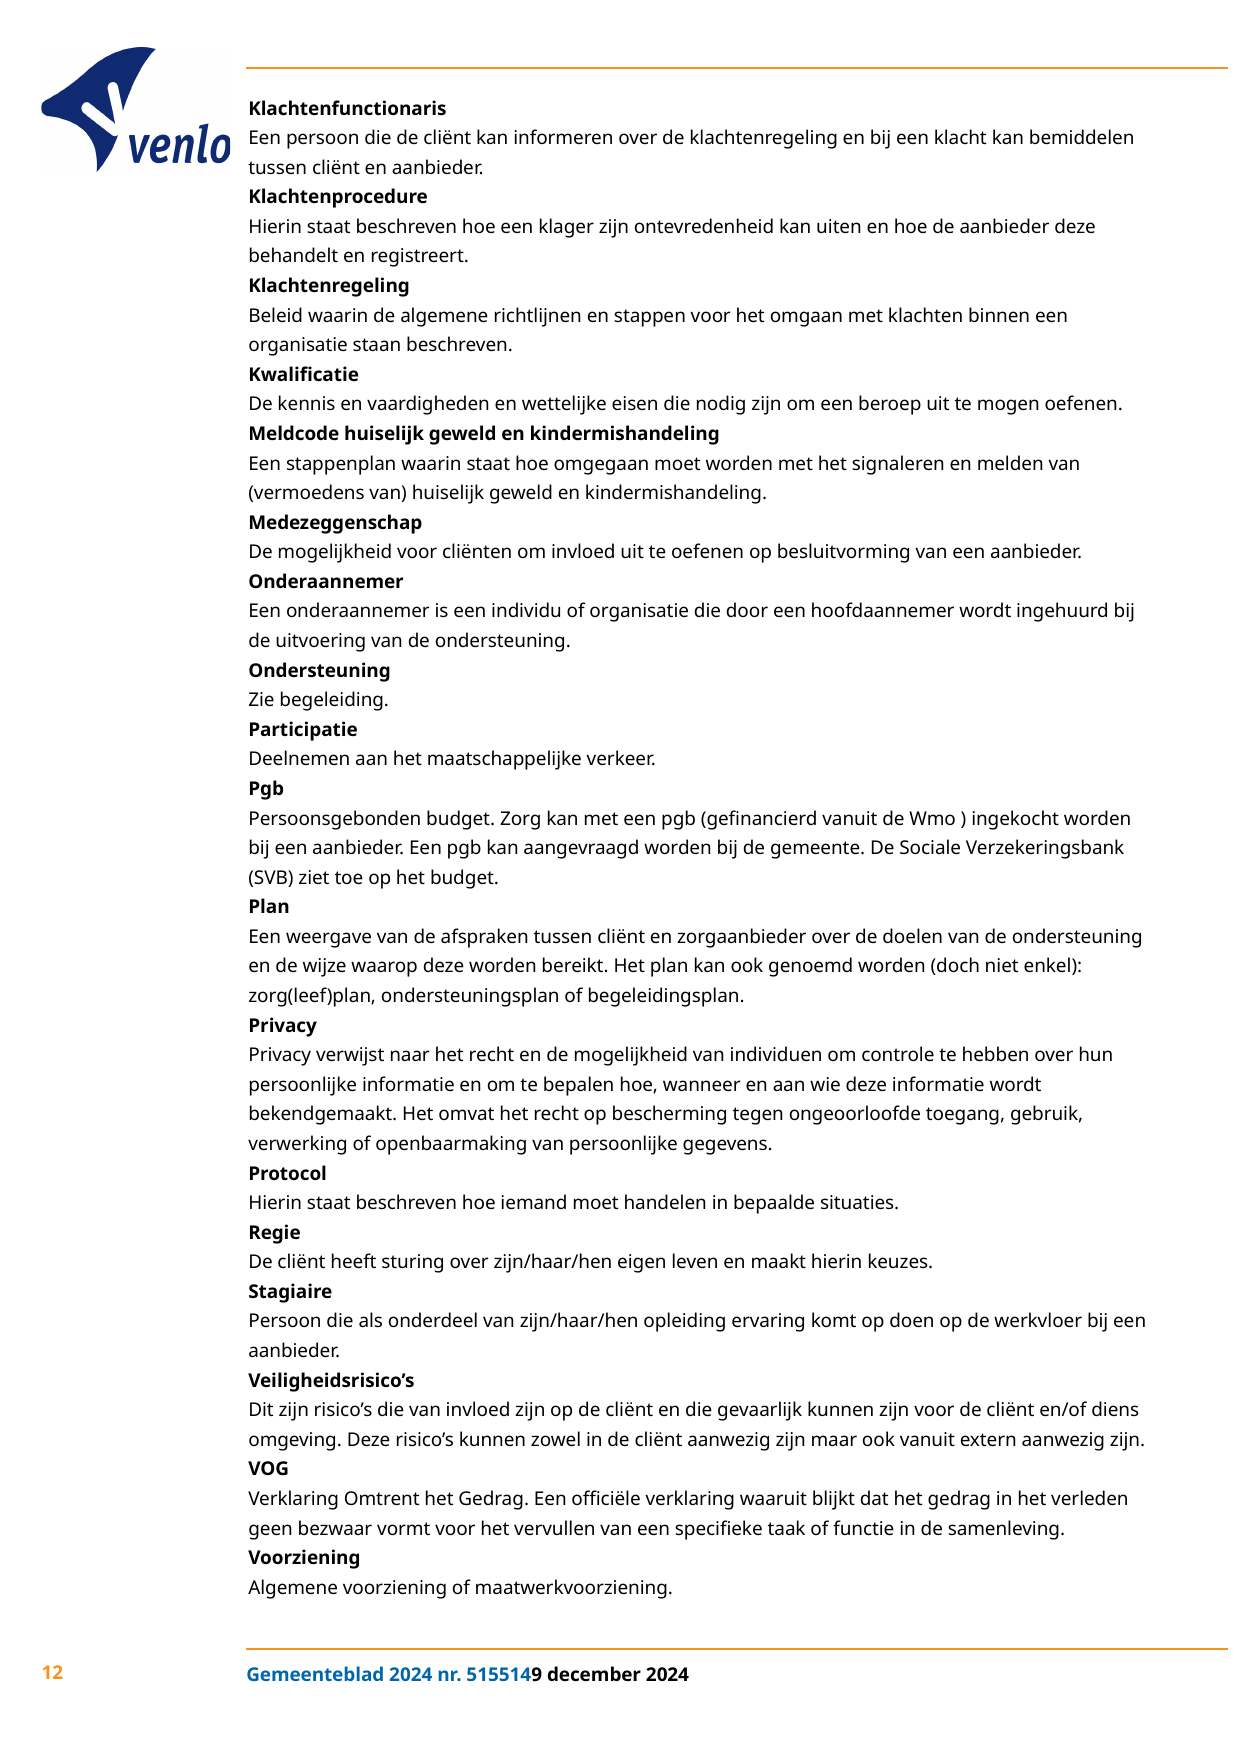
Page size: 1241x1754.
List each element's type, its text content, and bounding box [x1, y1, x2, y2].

text Protocol [248, 1160, 1152, 1186]
text Een persoon die de cliënt kan informeren over de klachtenregeling en bij een klacht kan bemiddelen tussen cliënt en aanbieder. [248, 124, 1152, 180]
text Beleid waarin de algemene richtlijnen en stappen voor het omgaan met klachten binnen een organisatie staan beschreven. [248, 302, 1152, 357]
text Meldcode huiselijk geweld en kindermishandeling [248, 420, 1152, 446]
text Privacy verwijst naar het recht en de mogelijkheid van individuen om controle te hebben over hun persoonlijke informatie en om te bepalen hoe, wanneer en aan wie deze informatie wordt bekendgemaakt. Het omvat het recht op bescherming tegen ongeoorloofde toegang, gebruik, verwerking of openbaarmaking van persoonlijke gegevens. [248, 1041, 1152, 1156]
text Algemene voorziening of maatwerkvoorziening. [248, 1574, 1152, 1600]
text Een onderaannemer is een individu of organisatie die door een hoofdaannemer wordt ingehuurd bij de uitvoering van de ondersteuning. [248, 598, 1152, 653]
text Hierin staat beschreven hoe een klager zijn ontevredenheid kan uiten en hoe de aanbieder deze behandelt en registreert. [248, 213, 1152, 268]
text Klachtenprocedure [248, 183, 1152, 209]
text Deelnemen aan het maatschappelijke verkeer. [248, 746, 1152, 771]
text Ondersteuning [248, 657, 1152, 683]
text Verklaring Omtrent het Gedrag. Een officiële verklaring waaruit blijkt dat het gedrag in het verleden geen bezwaar vormt voor het vervullen van een specifieke taak of functie in de samenleving. [248, 1485, 1152, 1541]
text Dit zijn risico’s die van invloed zijn op de cliënt en die gevaarlijk kunnen zijn voor de cliënt en/of diens omgeving. Deze risico’s kunnen zowel in de cliënt aanwezig zijn maar ook vanuit extern aanwezig zijn. [248, 1396, 1152, 1452]
text Plan [248, 893, 1152, 919]
text Persoon die als onderdeel van zijn/haar/hen opleiding ervaring komt op doen op de werkvloer bij een aanbieder. [248, 1308, 1152, 1363]
text VOG [248, 1456, 1152, 1481]
text De mogelijkheid voor cliënten om invloed uit te oefenen op besluitvorming van een aanbieder. [248, 538, 1152, 564]
text Een stappenplan waarin staat hoe omgegaan moet worden met het signaleren en melden van (vermoedens van) huiselijk geweld en kindermishandeling. [248, 450, 1152, 505]
text Kwalificatie [248, 361, 1152, 387]
picture [41, 47, 231, 172]
text Onderaannemer [248, 568, 1152, 594]
text Een weergave van de afspraken tussen cliënt en zorgaanbieder over de doelen van de ondersteuning en de wijze waarop deze worden bereikt. Het plan kan ook genoemd worden (doch niet enkel): zorg(leef)plan, ondersteuningsplan of begeleidingsplan. [248, 923, 1152, 1008]
text Voorziening [248, 1544, 1152, 1570]
text Privacy [248, 1012, 1152, 1038]
text Persoonsgebonden budget. Zorg kan met een pgb (gefinancierd vanuit de Wmo ) ingekocht worden bij een aanbieder. Een pgb kan aangevraagd worden bij de gemeente. De Sociale Verzekeringsbank (SVB) ziet toe op het budget. [248, 805, 1152, 890]
text Klachtenregeling [248, 272, 1152, 298]
text Participatie [248, 716, 1152, 742]
text Veiligheidsrisico’s [248, 1367, 1152, 1393]
text De cliënt heeft sturing over zijn/haar/hen eigen leven en maakt hierin keuzes. [248, 1248, 1152, 1274]
text Medezeggenschap [248, 509, 1152, 535]
text Klachtenfunctionaris [248, 95, 1152, 121]
text Pgb [248, 775, 1152, 801]
text De kennis en vaardigheden en wettelijke eisen die nodig zijn om een beroep uit te mogen oefenen. [248, 391, 1152, 416]
text Regie [248, 1219, 1152, 1245]
text Hierin staat beschreven hoe iemand moet handelen in bepaalde situaties. [248, 1189, 1152, 1215]
text Zie begeleiding. [248, 686, 1152, 712]
text Stagiaire [248, 1278, 1152, 1304]
